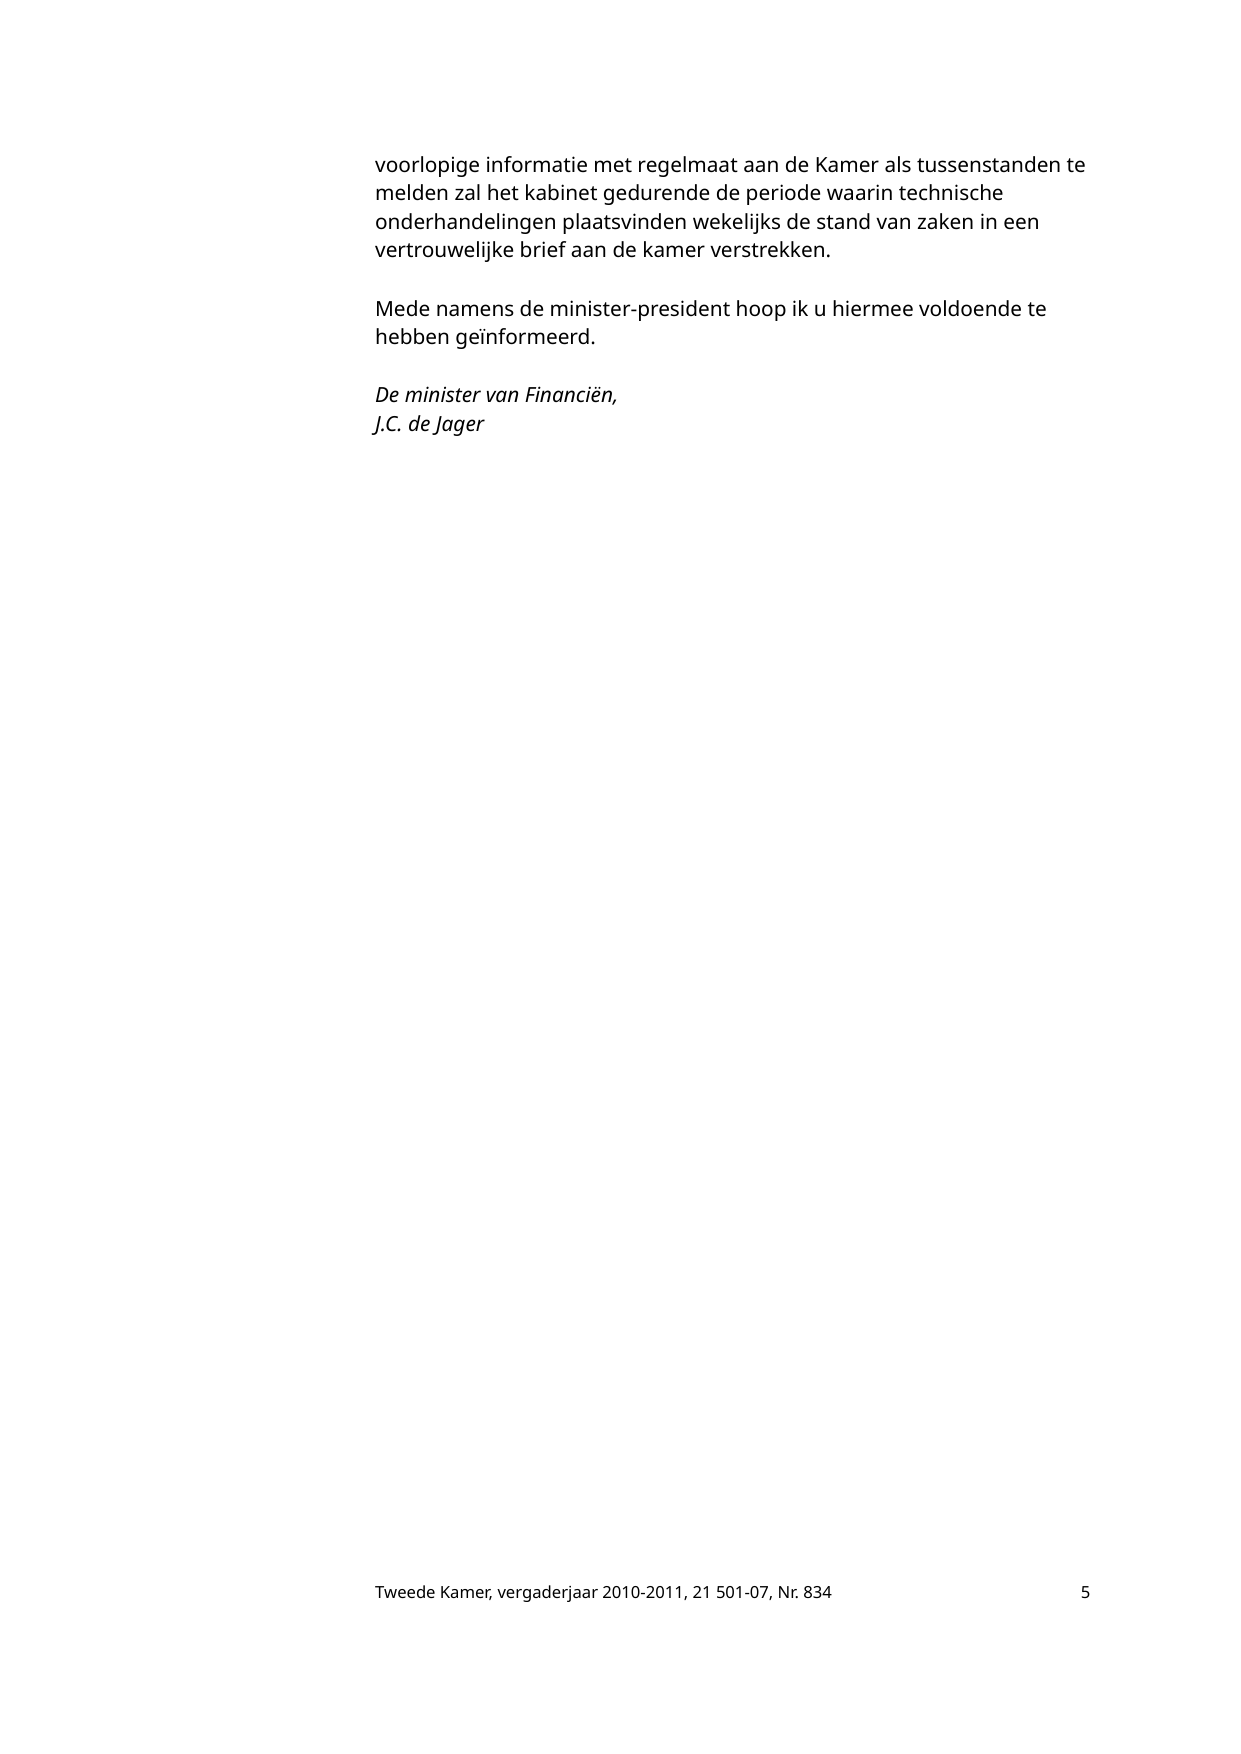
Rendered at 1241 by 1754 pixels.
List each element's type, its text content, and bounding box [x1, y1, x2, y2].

text voorlopige informatie met regelmaat aan de Kamer als tussenstanden te melden zal het kabinet gedurende de periode waarin technische onderhandelingen plaatsvinden wekelijks de stand van zaken in een vertrouwelijke brief aan de kamer verstrekken. [375, 150, 1090, 264]
text J.C. de Jager [375, 409, 1090, 437]
text Mede namens de minister-president hoop ik u hiermee voldoende te hebben geïnformeerd. [375, 294, 1090, 351]
text De minister van Financiën, [375, 381, 1090, 409]
